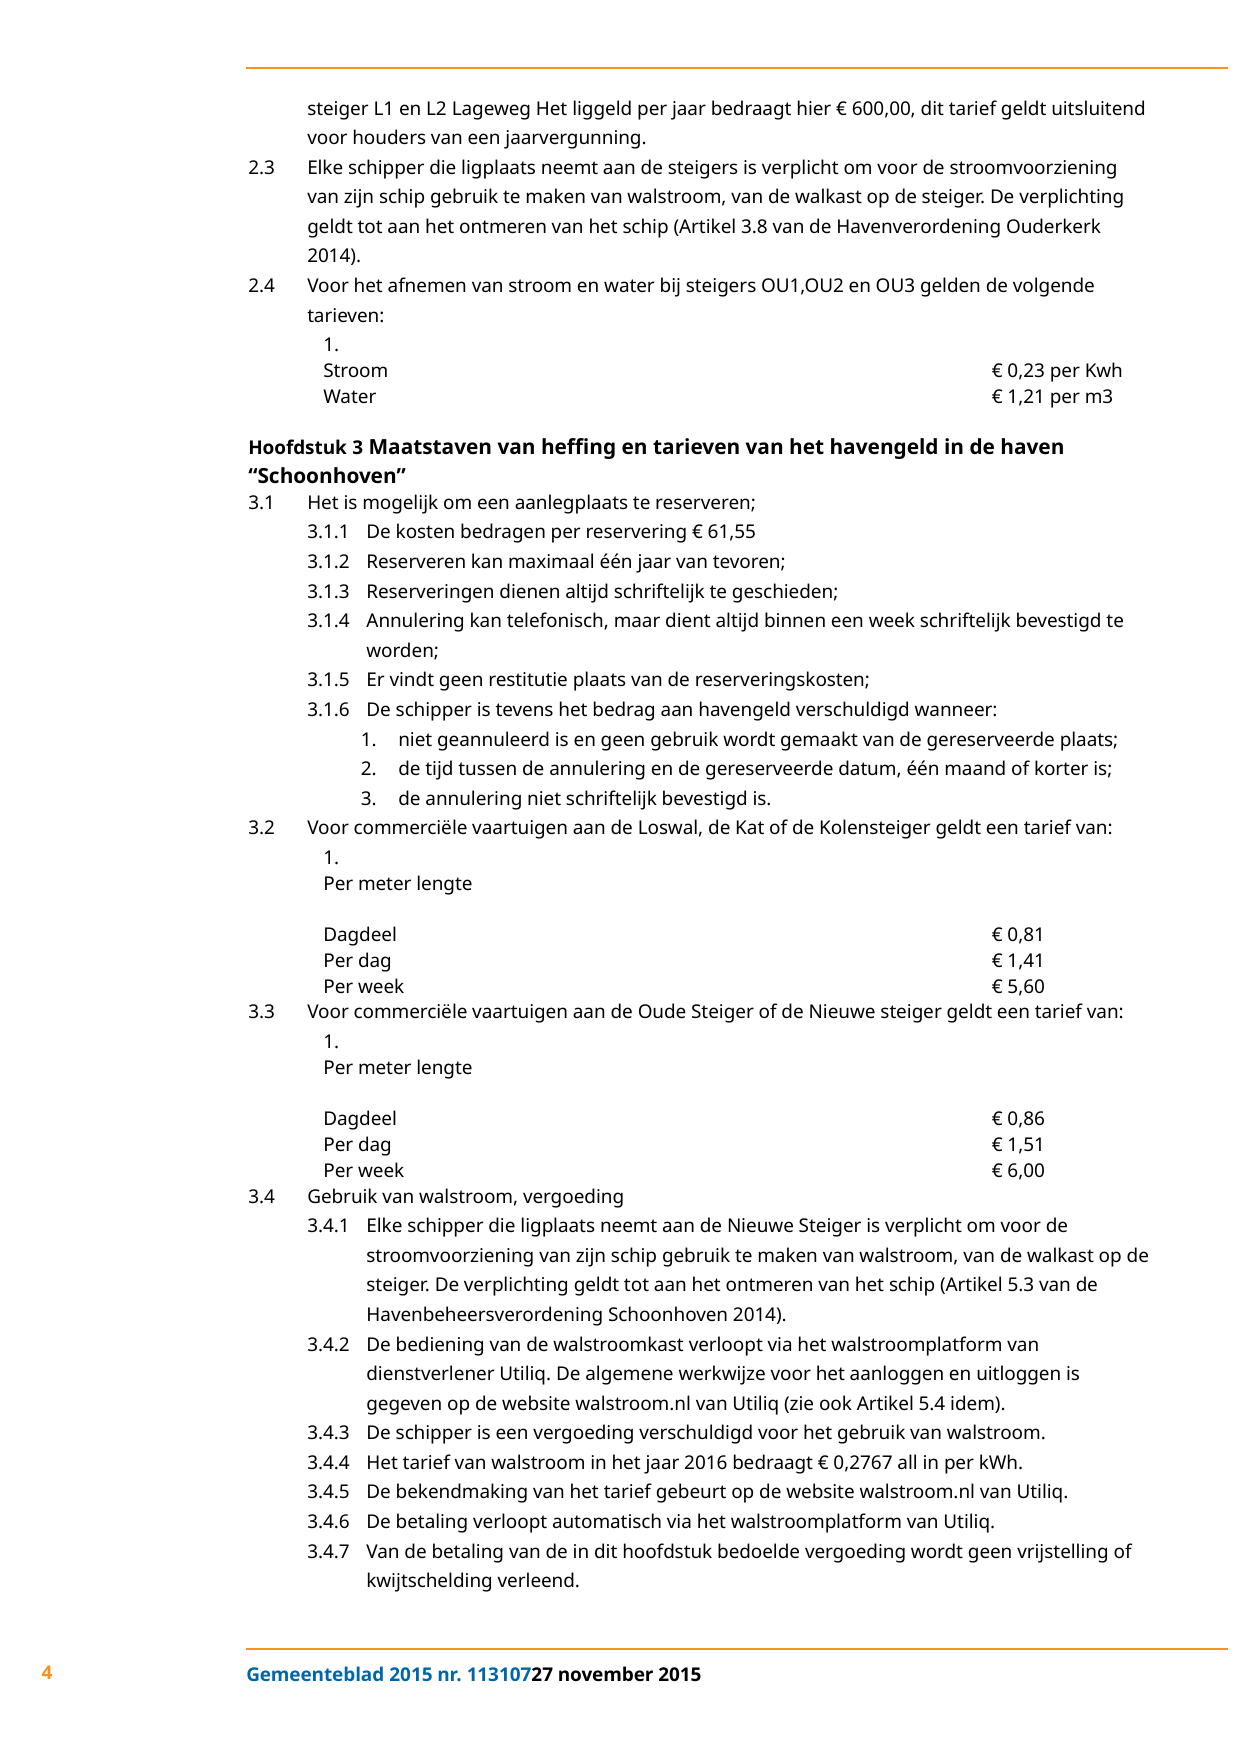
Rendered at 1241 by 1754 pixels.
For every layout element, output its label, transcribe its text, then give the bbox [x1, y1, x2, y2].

table_cell [323, 896, 992, 921]
table_cell € 1,51 [992, 1131, 1227, 1157]
list Gebruik van walstroom, vergoeding [248, 1183, 1152, 1209]
table_cell € 0,81 [992, 921, 1227, 947]
table_cell € 5,60 [992, 973, 1227, 999]
list De bekendmaking van het tarief gebeurt op de website walstroom.nl van Utiliq. [307, 1479, 1152, 1504]
list De schipper is een vergoeding verschuldigd voor het gebruik van walstroom. [307, 1419, 1152, 1445]
text Hoofdstuk 3 Maatstaven van heffing en tarieven van het havengeld in de haven “Schoonhoven” [248, 432, 1152, 489]
table_cell Per dag [323, 947, 992, 973]
list Er vindt geen restitutie plaats van de reserveringskosten; [307, 667, 1152, 692]
picture [41, 47, 231, 172]
table_cell [323, 1080, 992, 1106]
table_cell € 1,41 [992, 947, 1227, 973]
list Voor commerciële vaartuigen aan de Loswal, de Kat of de Kolensteiger geldt een tarief van: [248, 814, 1152, 840]
list Elke schipper die ligplaats neemt aan de steigers is verplicht om voor de stroomvoorziening van zijn schip gebruik te maken van walstroom, van de walkast op de steiger. De verplichting geldt tot aan het ontmeren van het schip (Artikel 3.8 van de Havenverordening Ouderkerk 2014). [248, 154, 1152, 268]
list De kosten bedragen per reservering € 61,55 [307, 519, 1152, 544]
list steiger L1 en L2 Lageweg Het liggeld per jaar bedraagt hier € 600,00, dit tarief geldt uitsluitend voor houders van een jaarvergunning. [248, 95, 1152, 150]
list Reserveringen dienen altijd schriftelijk te geschieden; [307, 578, 1152, 604]
list Voor het afnemen van stroom en water bij steigers OU1,OU2 en OU3 gelden de volgende tarieven: [248, 272, 1152, 328]
list De schipper is tevens het bedrag aan havengeld verschuldigd wanneer: [307, 696, 1152, 722]
table_cell Dagdeel [323, 1106, 992, 1131]
list niet geannuleerd is en geen gebruik wordt gemaakt van de gereserveerde plaats; [361, 726, 1152, 752]
list Reserveren kan maximaal één jaar van tevoren; [307, 548, 1152, 574]
table_header Per meter lengte [323, 870, 992, 896]
table_cell € 0,86 [992, 1106, 1227, 1131]
list Voor commerciële vaartuigen aan de Oude Steiger of de Nieuwe steiger geldt een tarief van: [248, 999, 1152, 1024]
table_cell [992, 896, 1227, 921]
list Het tarief van walstroom in het jaar 2016 bedraagt € 0,2767 all in per kWh. [307, 1449, 1152, 1475]
table_cell Dagdeel [323, 921, 992, 947]
list Annulering kan telefonisch, maar dient altijd binnen een week schriftelijk bevestigd te worden; [307, 607, 1152, 663]
list Het is mogelijk om een aanlegplaats te reserveren; [248, 489, 1152, 515]
list de tijd tussen de annulering en de gereserveerde datum, één maand of korter is; [361, 755, 1152, 781]
list Van de betaling van de in dit hoofdstuk bedoelde vergoeding wordt geen vrijstelling of kwijtschelding verleend. [307, 1538, 1152, 1593]
list de annulering niet schriftelijk bevestigd is. [361, 785, 1152, 811]
table_cell [992, 1080, 1227, 1106]
table_cell Per week [323, 973, 992, 999]
table_cell Per week [323, 1157, 992, 1183]
table_header € 0,23 per Kwh [992, 357, 1227, 383]
list De betaling verloopt automatisch via het walstroomplatform van Utiliq. [307, 1508, 1152, 1534]
table_cell Water [323, 383, 992, 409]
list De bediening van de walstroomkast verloopt via het walstroomplatform van dienstverlener Utiliq. De algemene werkwijze voor het aanloggen en uitloggen is gegeven op de website walstroom.nl van Utiliq (zie ook Artikel 5.4 idem). [307, 1331, 1152, 1416]
table_header Per meter lengte [323, 1054, 992, 1080]
table_header [992, 870, 1227, 896]
table_cell Per dag [323, 1131, 992, 1157]
table_header [992, 1054, 1227, 1080]
table_cell € 1,21 per m3 [992, 383, 1227, 409]
table_cell € 6,00 [992, 1157, 1227, 1183]
table_header Stroom [323, 357, 992, 383]
list Elke schipper die ligplaats neemt aan de Nieuwe Steiger is verplicht om voor de stroomvoorziening van zijn schip gebruik te maken van walstroom, van de walkast op de steiger. De verplichting geldt tot aan het ontmeren van het schip (Artikel 5.3 van de Havenbeheersverordening Schoonhoven 2014). [307, 1212, 1152, 1327]
